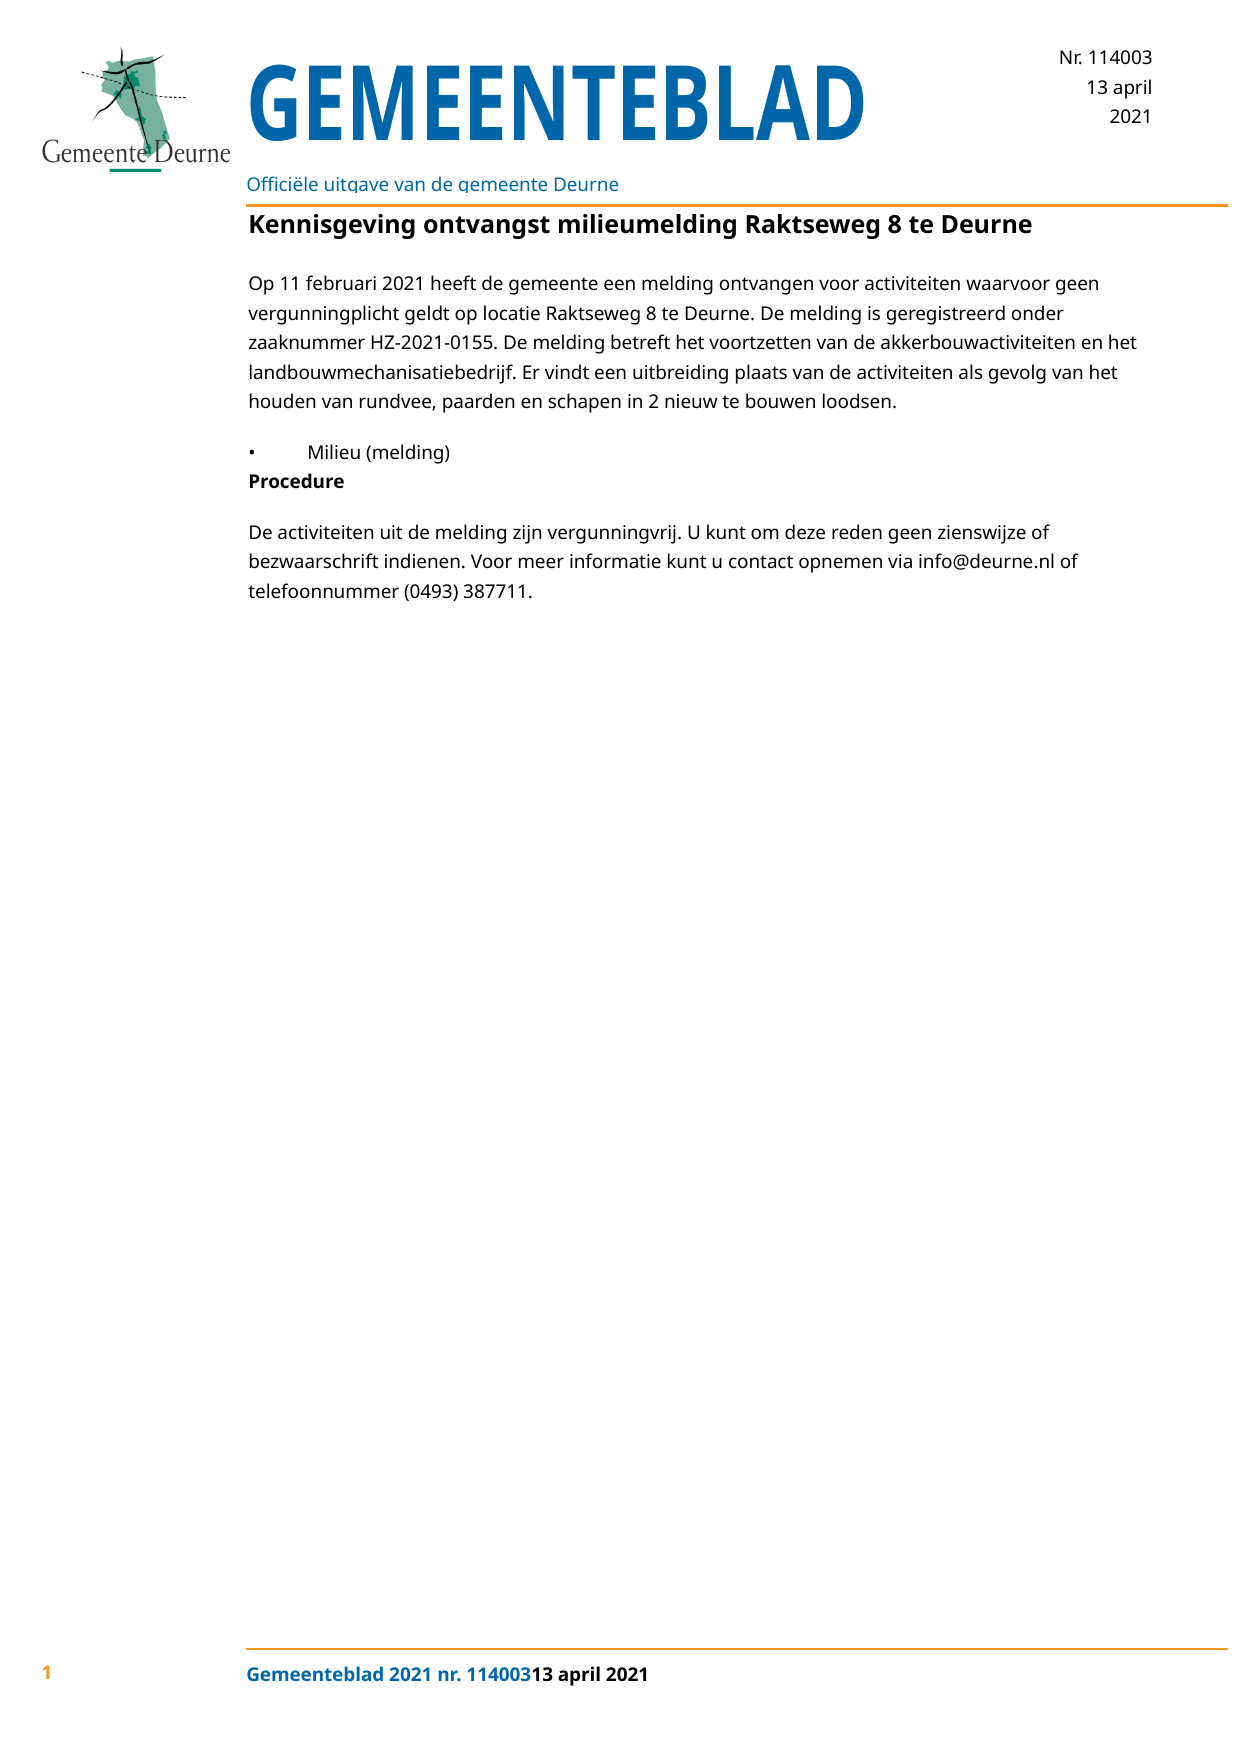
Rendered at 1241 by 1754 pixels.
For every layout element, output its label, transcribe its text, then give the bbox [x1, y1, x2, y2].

list Milieu (melding) [248, 439, 1152, 465]
text De activiteiten uit de melding zijn vergunningvrij. U kunt om deze reden geen zienswijze of bezwaarschrift indienen. Voor meer informatie kunt u contact opnemen via info@deurne.nl of telefoonnummer (0493) 387711. [248, 519, 1152, 604]
text Procedure [248, 469, 1152, 494]
text Kennisgeving ontvangst milieumelding Raktseweg 8 te Deurne [248, 207, 1152, 241]
text Op 11 februari 2021 heeft de gemeente een melding ontvangen voor activiteiten waarvoor geen vergunningplicht geldt op locatie Raktseweg 8 te Deurne. De melding is geregistreerd onder zaaknummer HZ-2021-0155. De melding betreft het voortzetten van de akkerbouwactiviteiten en het landbouwmechanisatiebedrijf. Er vindt een uitbreiding plaats van de activiteiten als gevolg van het houden van rundvee, paarden en schapen in 2 nieuw te bouwen loodsen. [248, 270, 1152, 414]
picture [41, 47, 231, 172]
